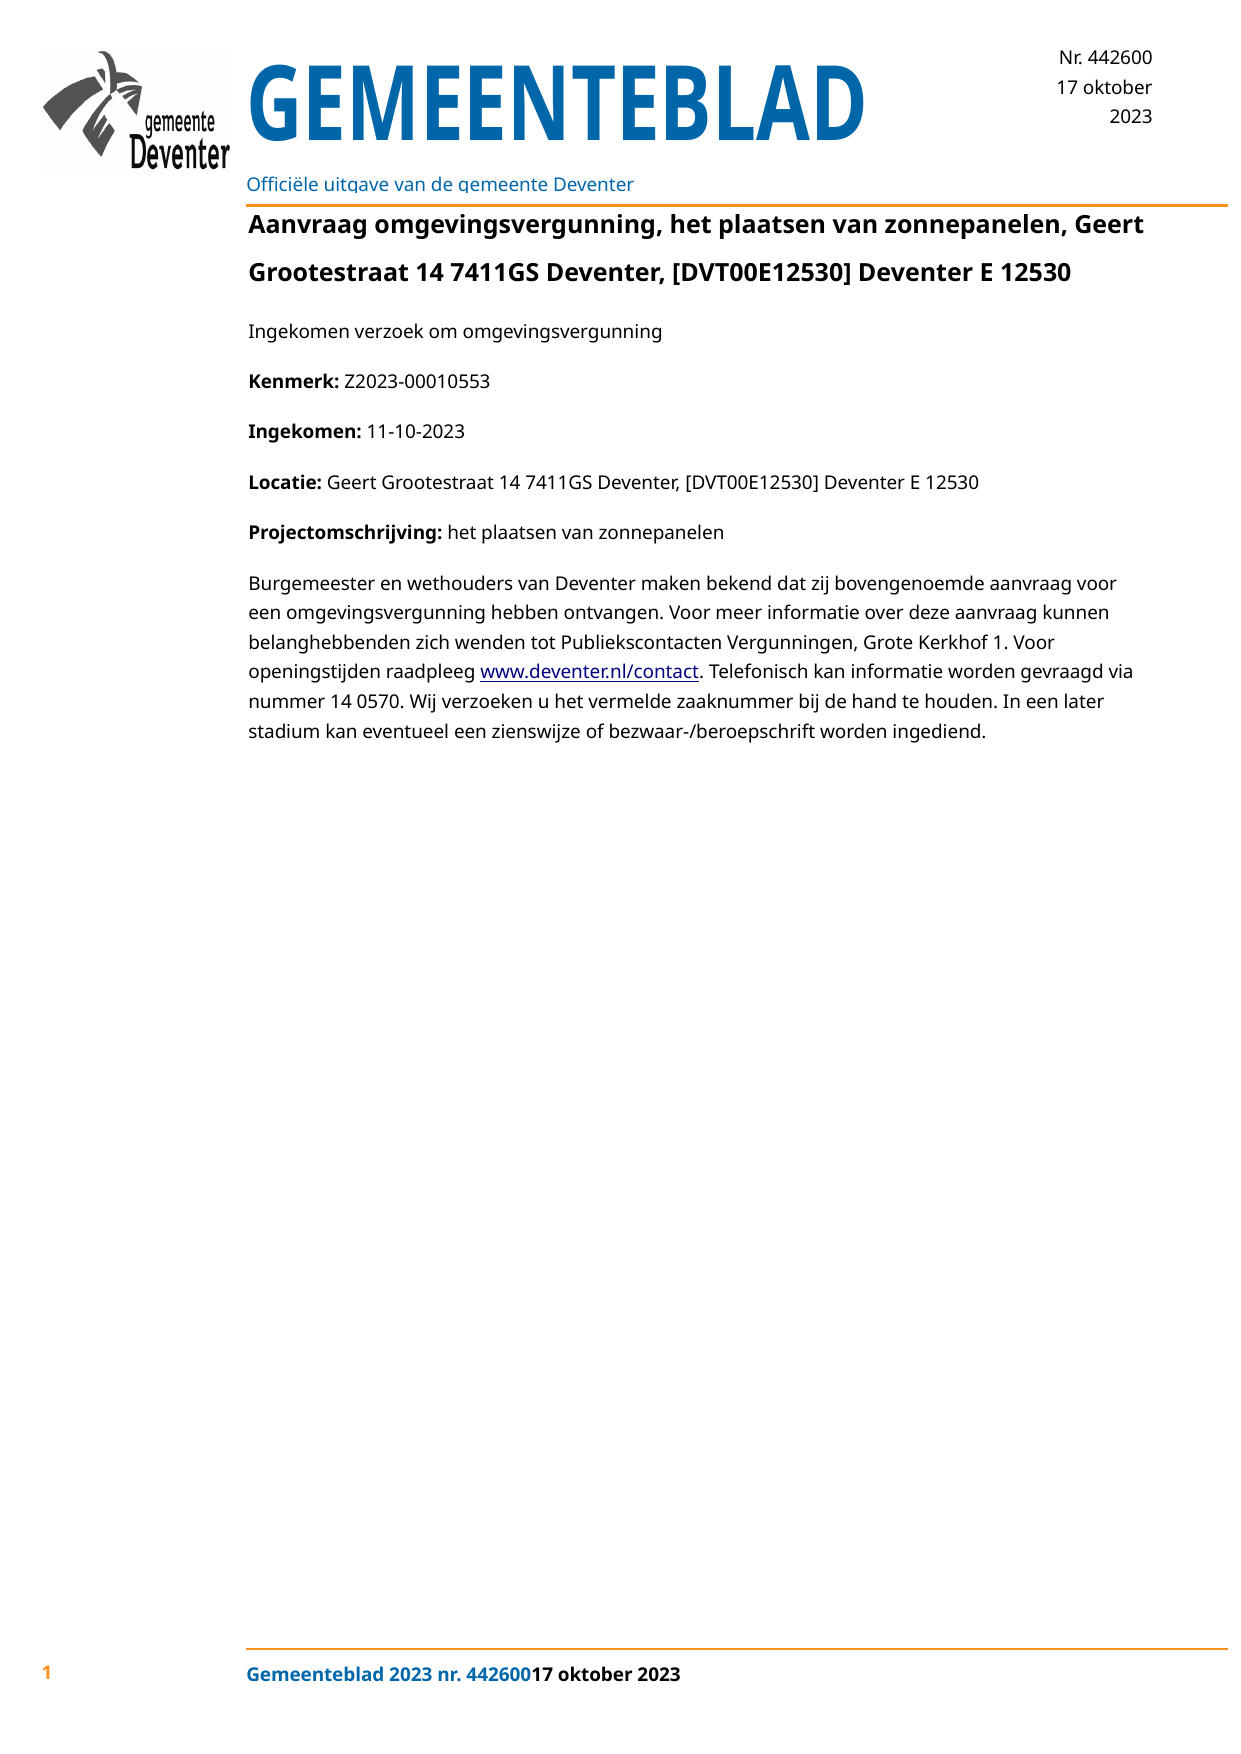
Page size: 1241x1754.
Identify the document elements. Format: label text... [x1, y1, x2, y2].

text Kenmerk: Z2023-00010553 [248, 368, 1152, 394]
text Projectomschrijving: het plaatsen van zonnepanelen [248, 519, 1152, 545]
text Locatie: Geert Grootestraat 14 7411GS Deventer, [DVT00E12530] Deventer E 12530 [248, 469, 1152, 495]
text Aanvraag omgevingsvergunning, het plaatsen van zonnepanelen, Geert Grootestraat 14 7411GS Deventer, [DVT00E12530] Deventer E 12530 [248, 207, 1152, 288]
text Ingekomen verzoek om omgevingsvergunning [248, 318, 1152, 344]
picture [41, 47, 231, 172]
text Ingekomen: 11-10-2023 [248, 419, 1152, 444]
text Burgemeester en wethouders van Deventer maken bekend dat zij bovengenoemde aanvraag voor een omgevingsvergunning hebben ontvangen. Voor meer informatie over deze aanvraag kunnen belanghebbenden zich wenden tot Publiekscontacten Vergunningen, Grote Kerkhof 1. Voor openingstijden raadpleeg www.deventer.nl/contact. Telefonisch kan informatie worden gevraagd via nummer 14 0570. Wij verzoeken u het vermelde zaaknummer bij de hand te houden. In een later stadium kan eventueel een zienswijze of bezwaar-/beroepschrift worden ingediend. [248, 570, 1152, 744]
